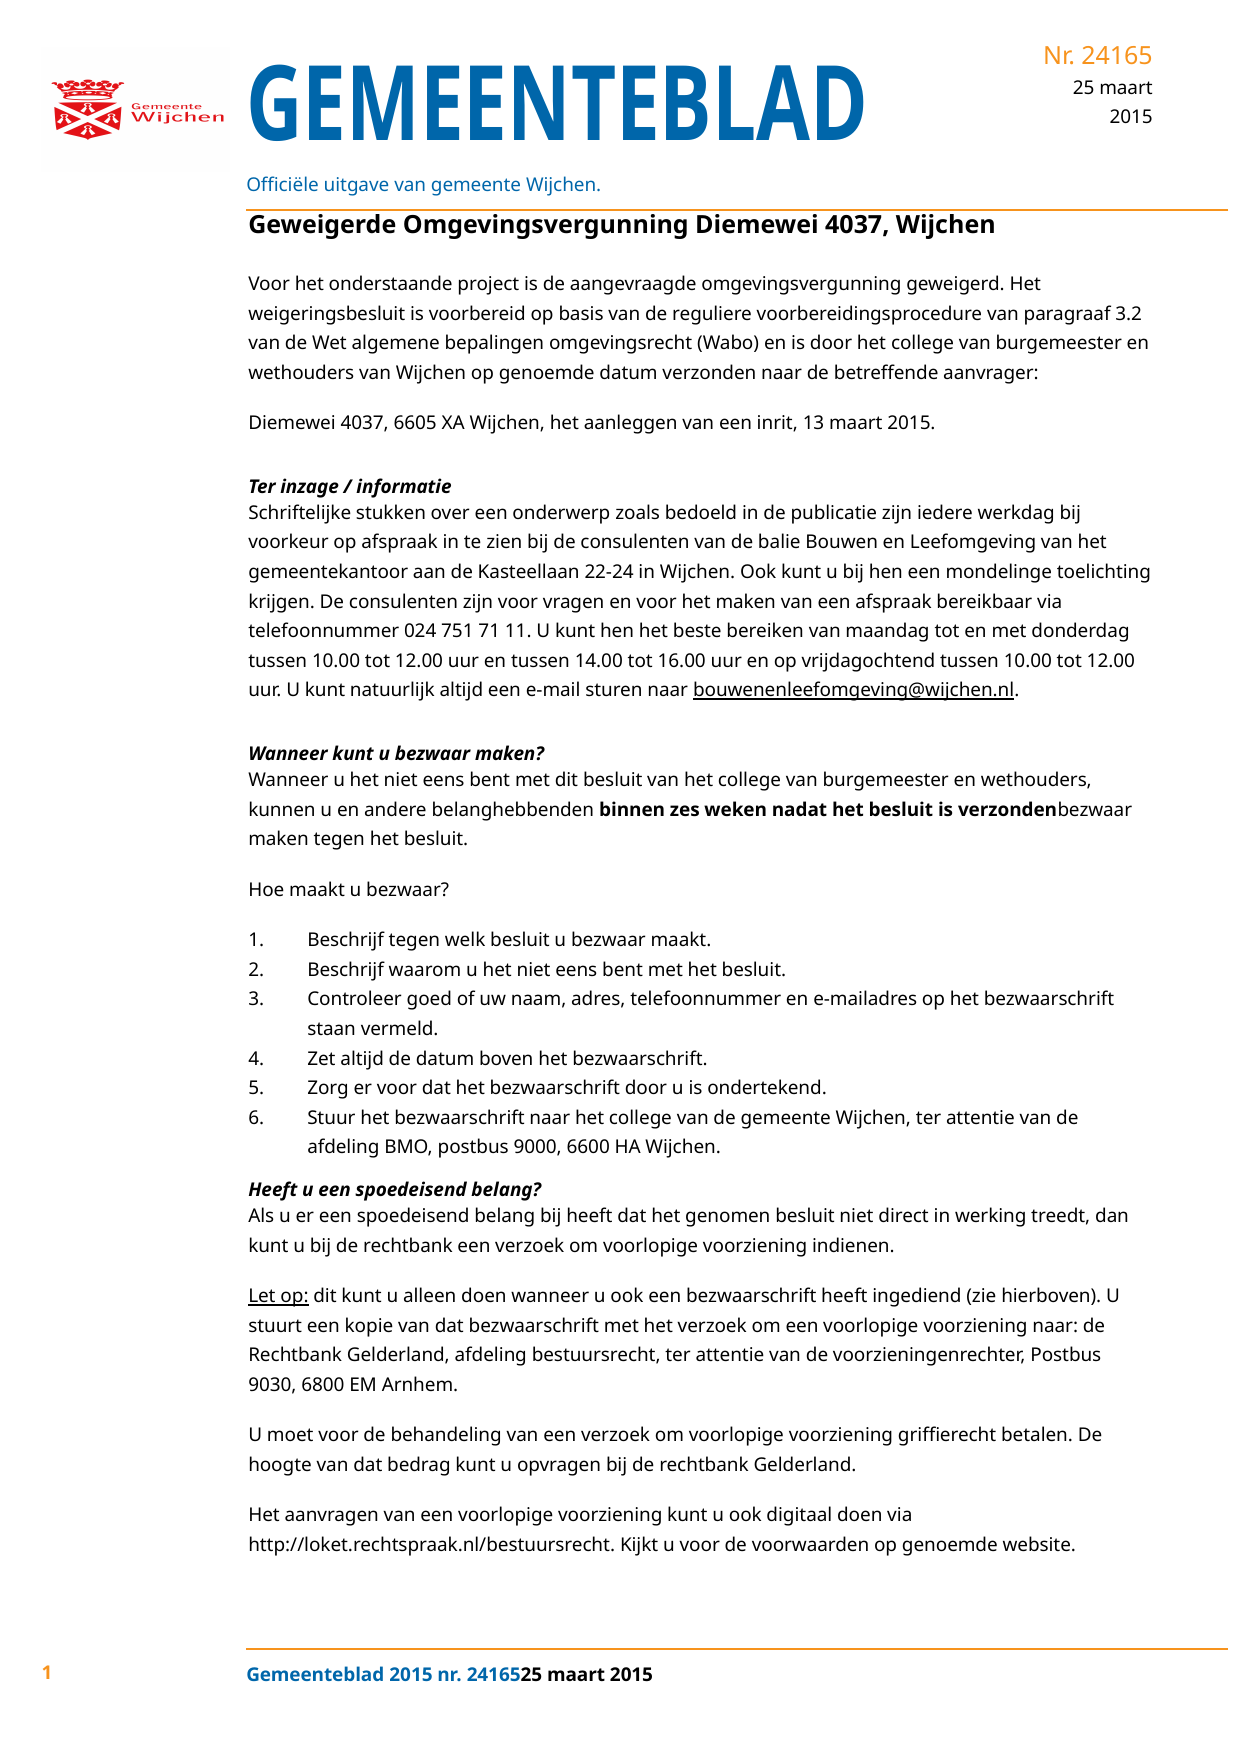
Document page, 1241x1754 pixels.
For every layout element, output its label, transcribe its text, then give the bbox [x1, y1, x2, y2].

text U moet voor de behandeling van een verzoek om voorlopige voorziening griffierecht betalen. De hoogte van dat bedrag kunt u opvragen bij de rechtbank Gelderland. [248, 1421, 1152, 1477]
list Stuur het bezwaarschrift naar het college van de gemeente Wijchen, ter attentie van de afdeling BMO, postbus 9000, 6600 HA Wijchen. [248, 1104, 1152, 1159]
text Wanneer u het niet eens bent met dit besluit van het college van burgemeester en wethouders, kunnen u en andere belanghebbenden binnen zes weken nadat het besluit is verzondenbezwaar maken tegen het besluit. [248, 766, 1152, 851]
text Als u er een spoedeisend belang bij heeft dat het genomen besluit niet direct in werking treedt, dan kunt u bij de rechtbank een verzoek om voorlopige voorziening indienen. [248, 1202, 1152, 1258]
text Geweigerde Omgevingsvergunning Diemewei 4037, Wijchen [248, 211, 1152, 241]
list Controleer goed of uw naam, adres, telefoonnummer en e-mailadres op het bezwaarschrift staan vermeld. [248, 986, 1152, 1041]
list Beschrijf waarom u het niet eens bent met het besluit. [248, 956, 1152, 982]
text Voor het onderstaande project is de aangevraagde omgevingsvergunning geweigerd. Het weigeringsbesluit is voorbereid op basis van de reguliere voorbereidingsprocedure van paragraaf 3.2 van de Wet algemene bepalingen omgevingsrecht (Wabo) en is door het college van burgemeester en wethouders van Wijchen op genoemde datum verzonden naar de betreffende aanvrager: [248, 270, 1152, 385]
text Let op: dit kunt u alleen doen wanneer u ook een bezwaarschrift heeft ingediend (zie hierboven). U stuurt een kopie van dat bezwaarschrift met het verzoek om een voorlopige voorziening naar: de Rechtbank Gelderland, afdeling bestuursrecht, ter attentie van de voorzieningenrechter, Postbus 9030, 6800 EM Arnhem. [248, 1282, 1152, 1397]
text Diemewei 4037, 6605 XA Wijchen, het aanleggen van een inrit, 13 maart 2015. [248, 409, 1152, 435]
text Wanneer kunt u bezwaar maken? [248, 741, 1152, 766]
picture [41, 47, 231, 172]
text Het aanvragen van een voorlopige voorziening kunt u ook digitaal doen via http://loket.rechtspraak.nl/bestuursrecht. Kijkt u voor de voorwaarden op genoemde website. [248, 1501, 1152, 1557]
list Beschrijf tegen welk besluit u bezwaar maakt. [248, 926, 1152, 952]
text Hoe maakt u bezwaar? [248, 876, 1152, 902]
list Zorg er voor dat het bezwaarschrift door u is ondertekend. [248, 1074, 1152, 1100]
text Ter inzage / informatie [248, 473, 1152, 499]
text Schriftelijke stukken over een onderwerp zoals bedoeld in de publicatie zijn iedere werkdag bij voorkeur op afspraak in te zien bij de consulenten van de balie Bouwen en Leefomgeving van het gemeentekantoor aan de Kasteellaan 22-24 in Wijchen. Ook kunt u bij hen een mondelinge toelichting krijgen. De consulenten zijn voor vragen en voor het maken van een afspraak bereikbaar via telefoonnummer 024 751 71 11. U kunt hen het beste bereiken van maandag tot en met donderdag tussen 10.00 tot 12.00 uur en tussen 14.00 tot 16.00 uur en op vrijdagochtend tussen 10.00 tot 12.00 uur. U kunt natuurlijk altijd een e-mail sturen naar bouwenenleefomgeving@wijchen.nl. [248, 499, 1152, 702]
text Heeft u een spoedeisend belang? [248, 1177, 1152, 1202]
list Zet altijd de datum boven het bezwaarschrift. [248, 1045, 1152, 1070]
